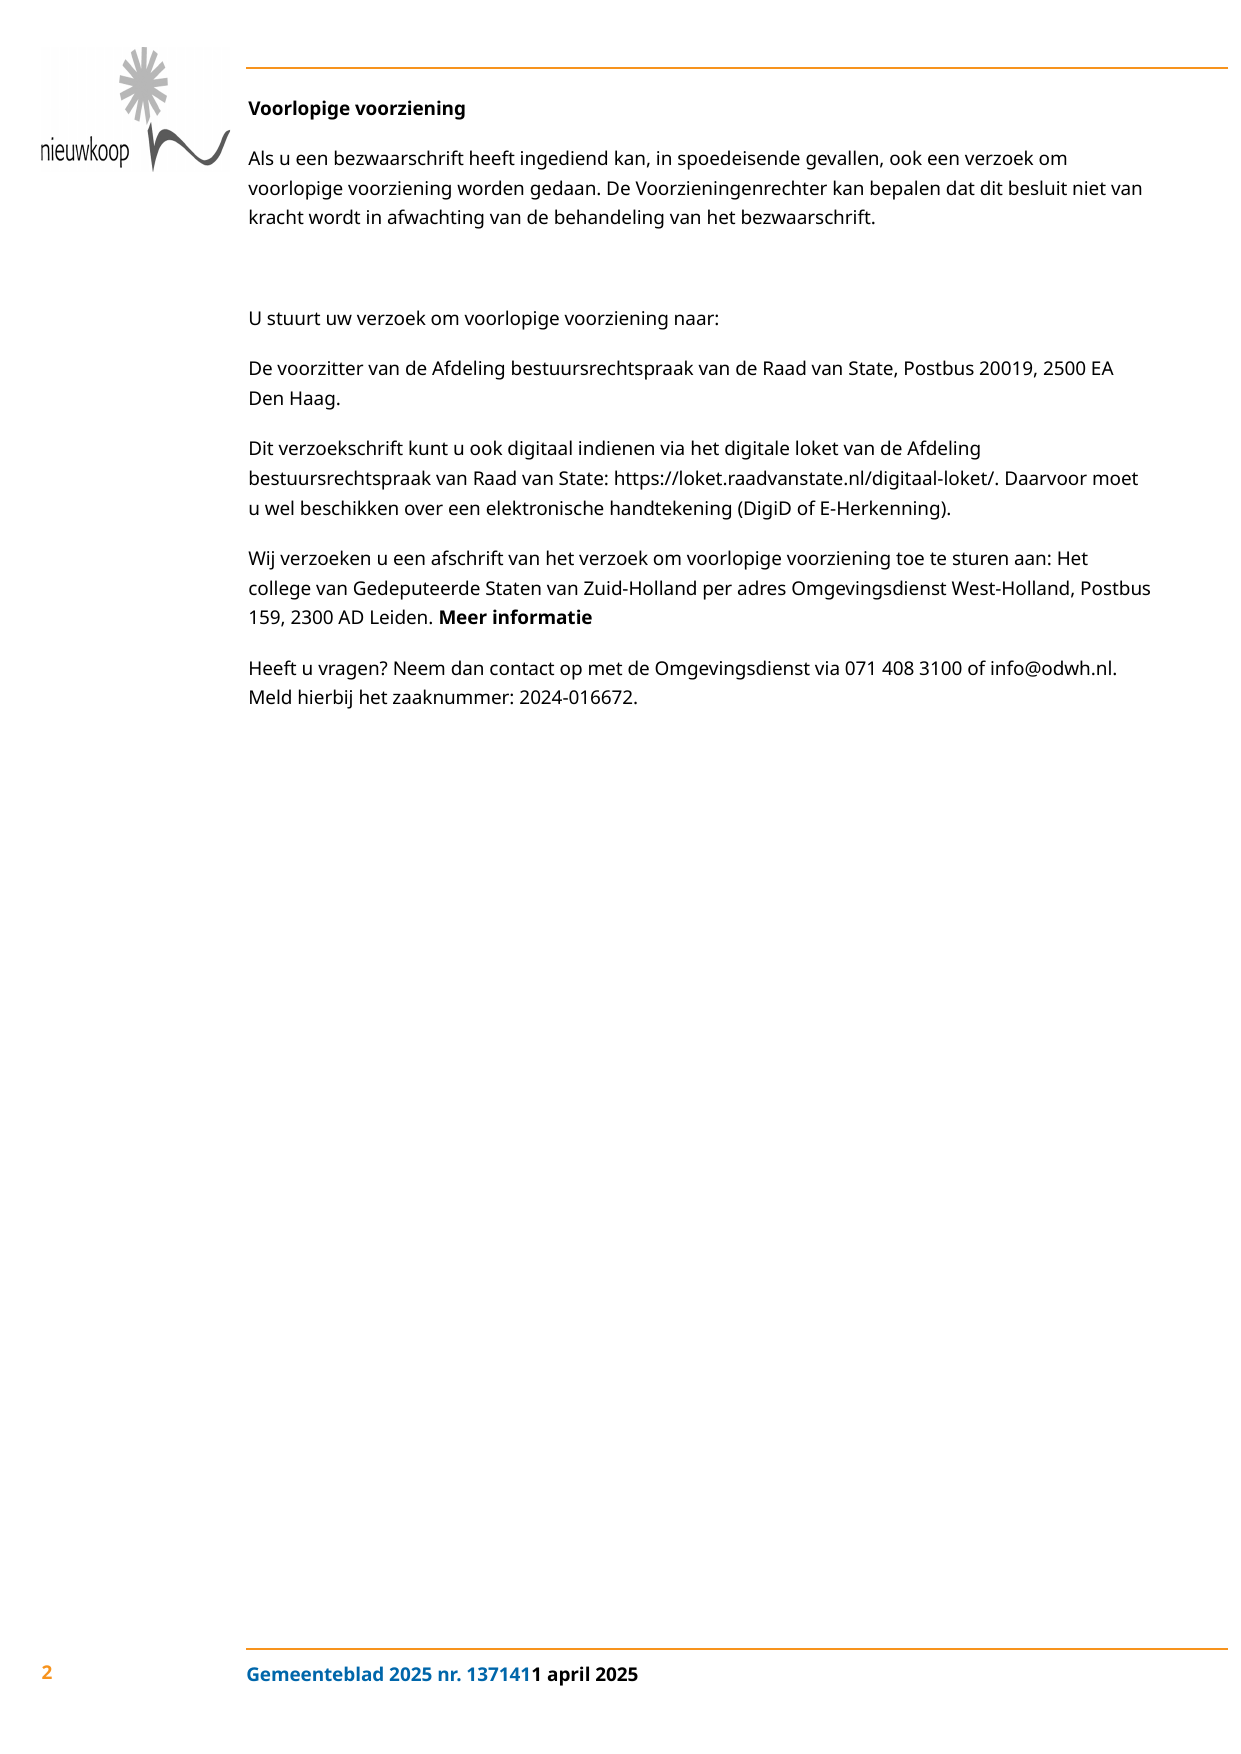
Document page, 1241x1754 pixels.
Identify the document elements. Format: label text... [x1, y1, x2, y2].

text Wij verzoeken u een afschrift van het verzoek om voorlopige voorziening toe te sturen aan: Het college van Gedeputeerde Staten van Zuid-Holland per adres Omgevingsdienst West-Holland, Postbus 159, 2300 AD Leiden. Meer informatie [248, 545, 1152, 630]
text Als u een bezwaarschrift heeft ingediend kan, in spoedeisende gevallen, ook een verzoek om voorlopige voorziening worden gedaan. De Voorzieningenrechter kan bepalen dat dit besluit niet van kracht wordt in afwachting van de behandeling van het bezwaarschrift. [248, 145, 1152, 230]
text De voorzitter van de Afdeling bestuursrechtspraak van de Raad van State, Postbus 20019, 2500 EA Den Haag. [248, 356, 1152, 411]
text U stuurt uw verzoek om voorlopige voorziening naar: [248, 305, 1152, 331]
picture [41, 47, 231, 172]
text Dit verzoekschrift kunt u ook digitaal indienen via het digitale loket van de Afdeling bestuursrechtspraak van Raad van State: https://loket.raadvanstate.nl/digitaal-loket/. Daarvoor moet u wel beschikken over een elektronische handtekening (DigiD of E-Herkenning). [248, 436, 1152, 521]
text Voorlopige voorziening [248, 95, 1152, 121]
text Heeft u vragen? Neem dan contact op met de Omgevingsdienst via 071 408 3100 of info@odwh.nl. Meld hierbij het zaaknummer: 2024-016672. [248, 655, 1152, 710]
